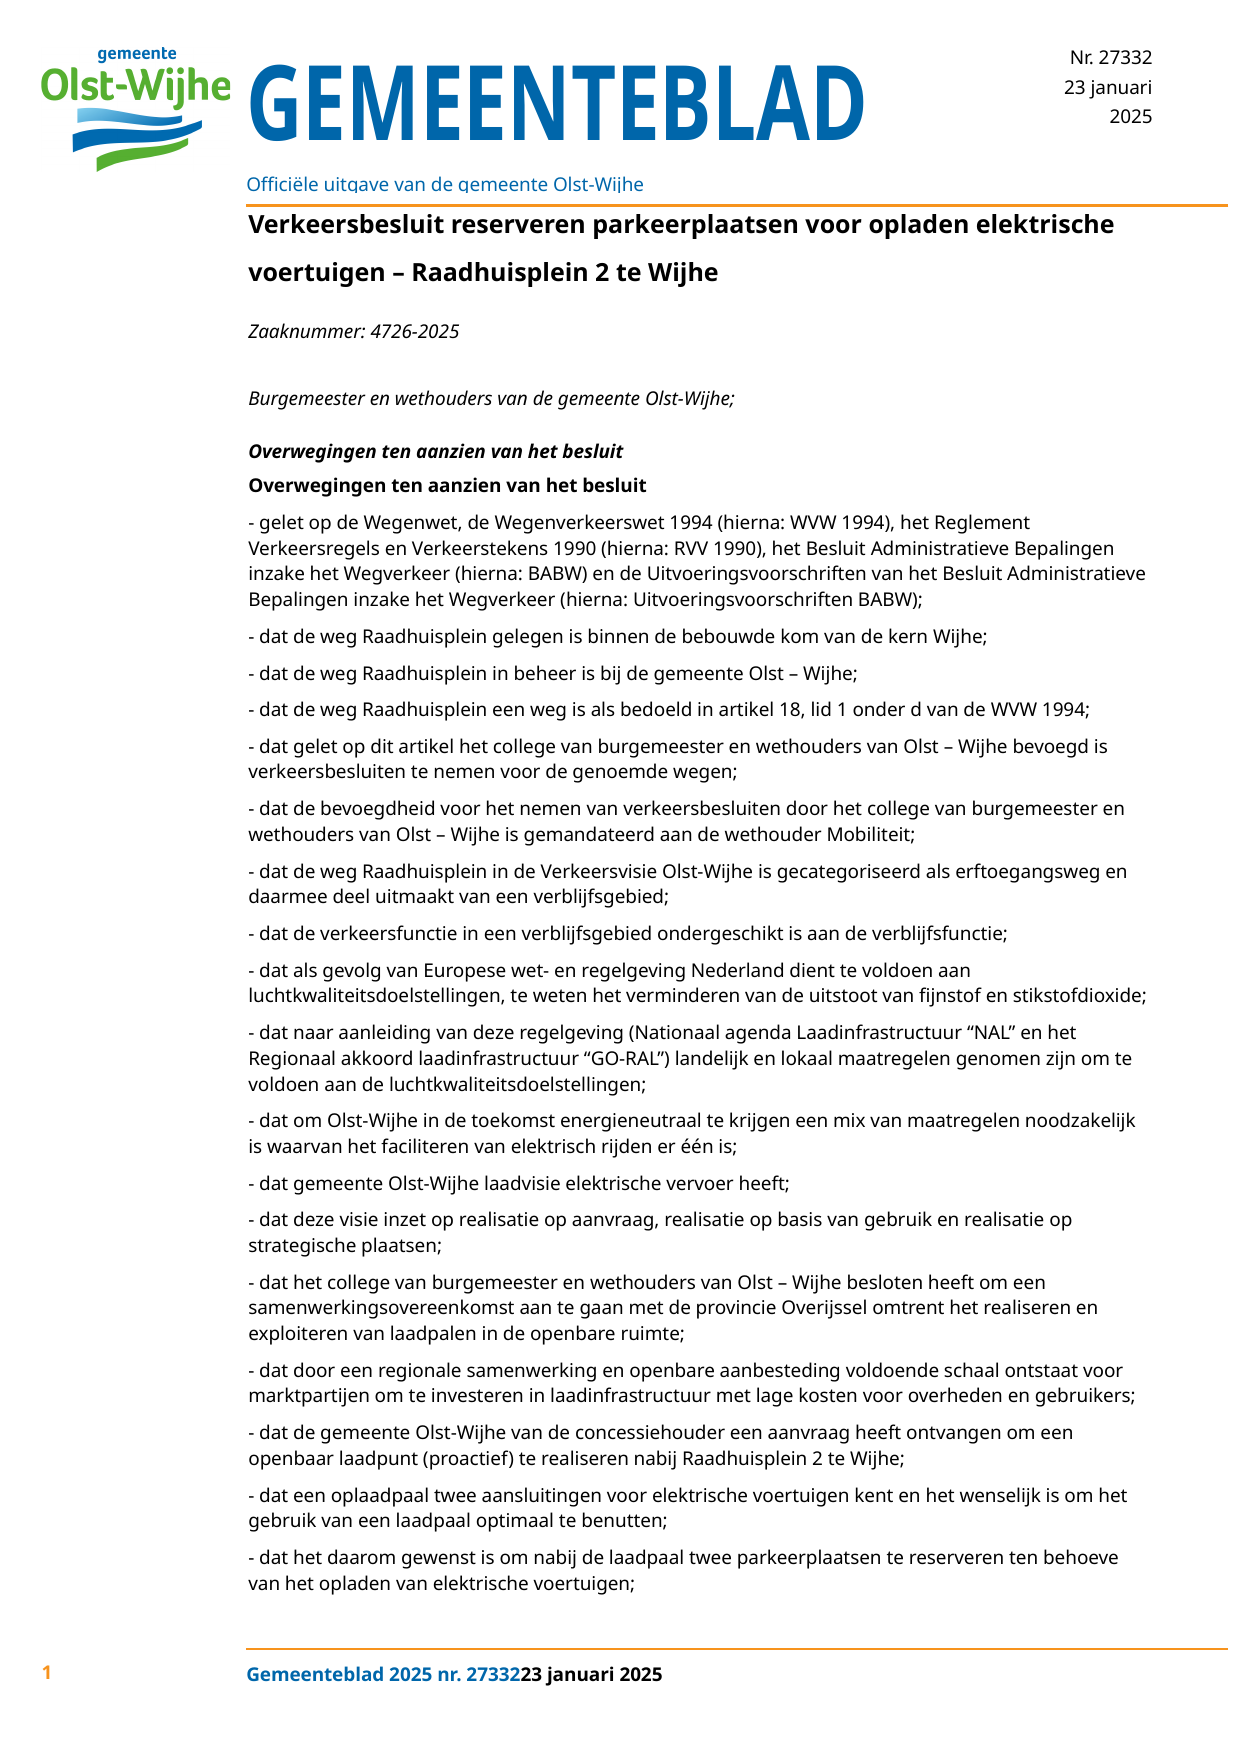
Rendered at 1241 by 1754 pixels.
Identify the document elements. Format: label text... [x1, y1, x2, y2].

text Zaaknummer: 4726-2025 [248, 318, 1152, 344]
text Verkeersbesluit reserveren parkeerplaatsen voor opladen elektrische voertuigen – Raadhuisplein 2 te Wijhe [248, 207, 1152, 288]
text - dat de bevoegdheid voor het nemen van verkeersbesluiten door het college van burgemeester en wethouders van Olst – Wijhe is gemandateerd aan de wethouder Mobiliteit; [248, 795, 1152, 847]
text - dat de verkeersfunctie in een verblijfsgebied ondergeschikt is aan de verblijfsfunctie; [248, 920, 1152, 946]
text - dat naar aanleiding van deze regelgeving (Nationaal agenda Laadinfrastructuur “NAL” en het Regionaal akkoord laadinfrastructuur “GO-RAL”) landelijk en lokaal maatregelen genomen zijn om te voldoen aan de luchtkwaliteitsdoelstellingen; [248, 1019, 1152, 1096]
text - dat de weg Raadhuisplein in beheer is bij de gemeente Olst – Wijhe; [248, 660, 1152, 685]
text - dat gelet op dit artikel het college van burgemeester en wethouders van Olst – Wijhe bevoegd is verkeersbesluiten te nemen voor de genoemde wegen; [248, 733, 1152, 784]
text Burgemeester en wethouders van de gemeente Olst-Wijhe; [248, 386, 1152, 411]
text - dat de weg Raadhuisplein een weg is als bedoeld in artikel 18, lid 1 onder d van de WVW 1994; [248, 696, 1152, 722]
text - dat het daarom gewenst is om nabij de laadpaal twee parkeerplaatsen te reserveren ten behoeve van het opladen van elektrische voertuigen; [248, 1544, 1152, 1596]
text Overwegingen ten aanzien van het besluit [248, 438, 1152, 464]
text - dat door een regionale samenwerking en openbare aanbesteding voldoende schaal ontstaat voor marktpartijen om te investeren in laadinfrastructuur met lage kosten voor overheden en gebruikers; [248, 1357, 1152, 1408]
text - dat de gemeente Olst-Wijhe van de concessiehouder een aanvraag heeft ontvangen om een openbaar laadpunt (proactief) te realiseren nabij Raadhuisplein 2 te Wijhe; [248, 1419, 1152, 1471]
text - dat de weg Raadhuisplein gelegen is binnen de bebouwde kom van de kern Wijhe; [248, 623, 1152, 649]
text - dat het college van burgemeester en wethouders van Olst – Wijhe besloten heeft om een samenwerkingsovereenkomst aan te gaan met de provincie Overijssel omtrent het realiseren en exploiteren van laadpalen in de openbare ruimte; [248, 1269, 1152, 1346]
text Overwegingen ten aanzien van het besluit [248, 472, 1152, 498]
text - dat gemeente Olst-Wijhe laadvisie elektrische vervoer heeft; [248, 1170, 1152, 1196]
text - dat een oplaadpaal twee aansluitingen voor elektrische voertuigen kent en het wenselijk is om het gebruik van een laadpaal optimaal te benutten; [248, 1482, 1152, 1533]
picture [41, 47, 231, 172]
text - dat om Olst-Wijhe in de toekomst energieneutraal te krijgen een mix van maatregelen noodzakelijk is waarvan het faciliteren van elektrisch rijden er één is; [248, 1107, 1152, 1159]
text - dat als gevolg van Europese wet- en regelgeving Nederland dient te voldoen aan luchtkwaliteitsdoelstellingen, te weten het verminderen van de uitstoot van fijnstof en stikstofdioxide; [248, 957, 1152, 1008]
text - dat de weg Raadhuisplein in de Verkeersvisie Olst-Wijhe is gecategoriseerd als erftoegangsweg en daarmee deel uitmaakt van een verblijfsgebied; [248, 858, 1152, 909]
text - gelet op de Wegenwet, de Wegenverkeerswet 1994 (hierna: WVW 1994), het Reglement Verkeersregels en Verkeerstekens 1990 (hierna: RVV 1990), het Besluit Administratieve Bepalingen inzake het Wegverkeer (hierna: BABW) en de Uitvoeringsvoorschriften van het Besluit Administratieve Bepalingen inzake het Wegverkeer (hierna: Uitvoeringsvoorschriften BABW); [248, 509, 1152, 612]
text - dat deze visie inzet op realisatie op aanvraag, realisatie op basis van gebruik en realisatie op strategische plaatsen; [248, 1206, 1152, 1258]
